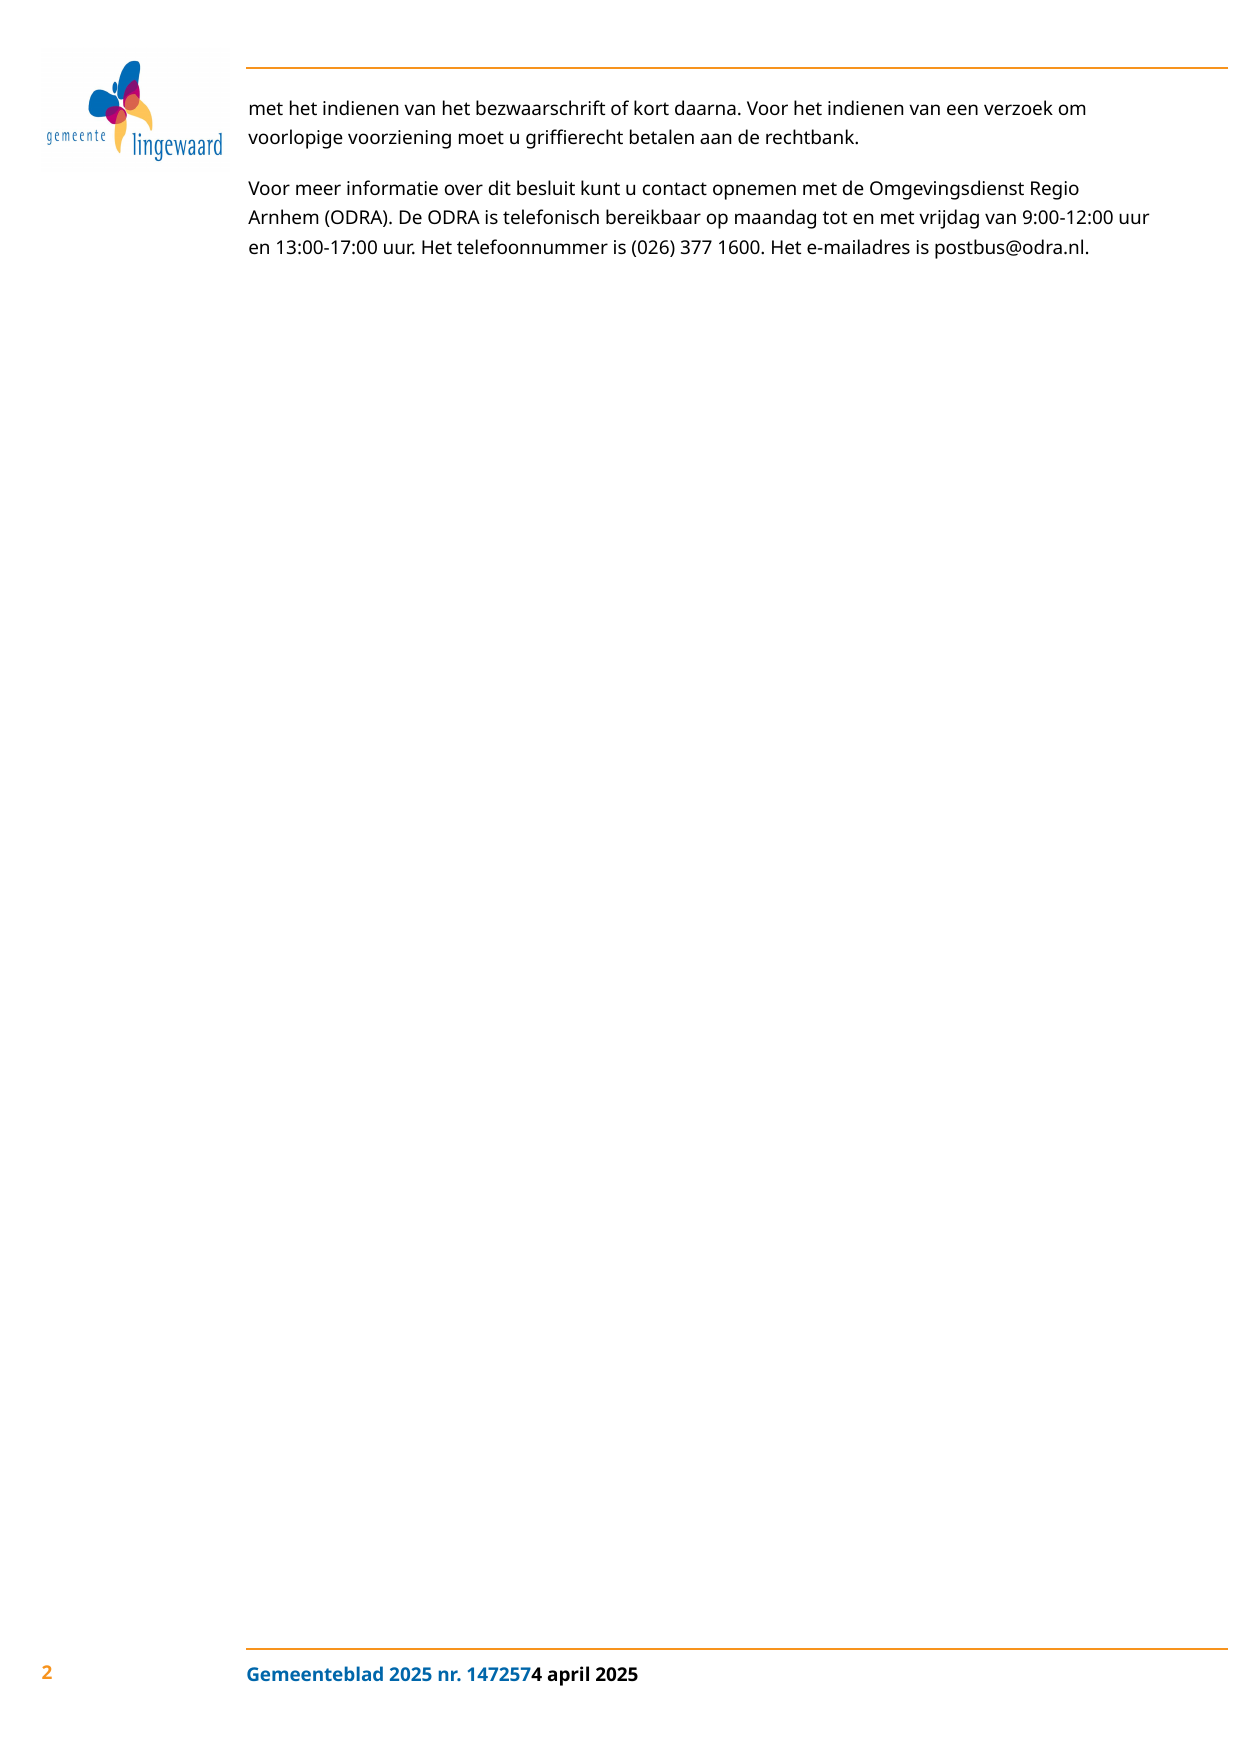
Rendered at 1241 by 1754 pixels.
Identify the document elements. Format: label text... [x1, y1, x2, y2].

text Voor meer informatie over dit besluit kunt u contact opnemen met de Omgevingsdienst Regio Arnhem (ODRA). De ODRA is telefonisch bereikbaar op maandag tot en met vrijdag van 9:00-12:00 uur en 13:00-17:00 uur. Het telefoonnummer is (026) 377 1600. Het e-mailadres is postbus@odra.nl. [248, 175, 1152, 260]
text met het indienen van het bezwaarschrift of kort daarna. Voor het indienen van een verzoek om voorlopige voorziening moet u griffierecht betalen aan de rechtbank. [248, 95, 1152, 150]
picture [41, 47, 231, 172]
